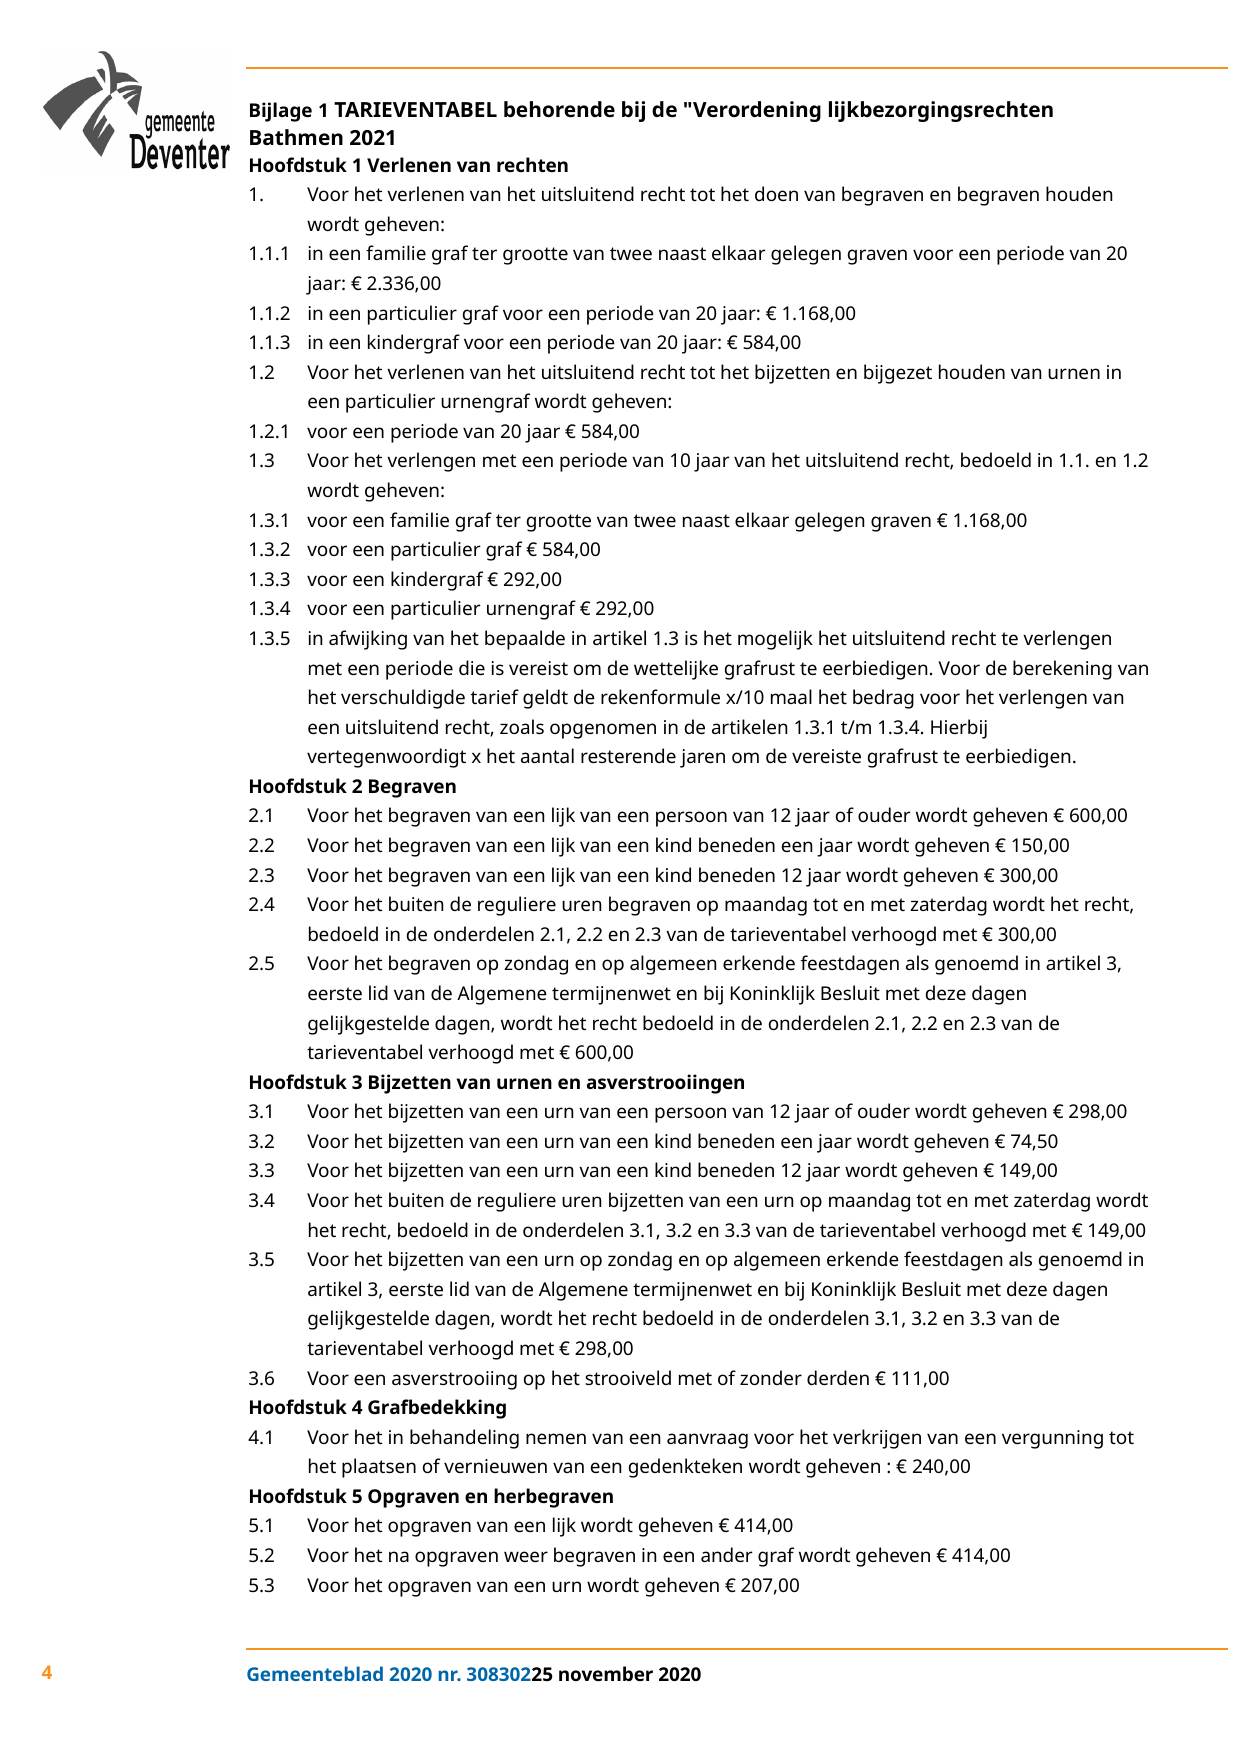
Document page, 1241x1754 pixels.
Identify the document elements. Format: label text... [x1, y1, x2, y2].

list Voor het begraven van een lijk van een kind beneden een jaar wordt geheven € 150,00 [248, 832, 1152, 858]
list Voor het begraven van een lijk van een persoon van 12 jaar of ouder wordt geheven € 600,00 [248, 803, 1152, 828]
text Hoofdstuk 5 Opgraven en herbegraven [248, 1483, 1152, 1509]
text Hoofdstuk 4 Grafbedekking [248, 1394, 1152, 1420]
list in een familie graf ter grootte van twee naast elkaar gelegen graven voor een periode van 20 jaar: € 2.336,00 [248, 241, 1152, 296]
list Voor het bijzetten van een urn op zondag en op algemeen erkende feestdagen als genoemd in artikel 3, eerste lid van de Algemene termijnenwet en bij Koninklijk Besluit met deze dagen gelijkgestelde dagen, wordt het recht bedoeld in de onderdelen 3.1, 3.2 en 3.3 van de tarieventabel verhoogd met € 298,00 [248, 1246, 1152, 1361]
list Voor het bijzetten van een urn van een persoon van 12 jaar of ouder wordt geheven € 298,00 [248, 1098, 1152, 1124]
list voor een particulier urnengraf € 292,00 [248, 596, 1152, 621]
picture [41, 47, 231, 172]
list Voor het in behandeling nemen van een aanvraag voor het verkrijgen van een vergunning tot het plaatsen of vernieuwen van een gedenkteken wordt geheven : € 240,00 [248, 1424, 1152, 1479]
list Voor het begraven op zondag en op algemeen erkende feestdagen als genoemd in artikel 3, eerste lid van de Algemene termijnenwet en bij Koninklijk Besluit met deze dagen gelijkgestelde dagen, wordt het recht bedoeld in de onderdelen 2.1, 2.2 en 2.3 van de tarieventabel verhoogd met € 600,00 [248, 951, 1152, 1065]
list Voor het begraven van een lijk van een kind beneden 12 jaar wordt geheven € 300,00 [248, 862, 1152, 887]
text Bijlage 1 TARIEVENTABEL behorende bij de "Verordening lijkbezorgingsrechten Bathmen 2021 [248, 95, 1152, 152]
list Voor het verlenen van het uitsluitend recht tot het bijzetten en bijgezet houden van urnen in een particulier urnengraf wordt geheven: [248, 359, 1152, 414]
list Voor het opgraven van een lijk wordt geheven € 414,00 [248, 1513, 1152, 1538]
list Voor het verlenen van het uitsluitend recht tot het doen van begraven en begraven houden wordt geheven: [248, 181, 1152, 237]
list voor een periode van 20 jaar € 584,00 [248, 418, 1152, 444]
list Voor het verlengen met een periode van 10 jaar van het uitsluitend recht, bedoeld in 1.1. en 1.2 wordt geheven: [248, 448, 1152, 503]
list Voor het bijzetten van een urn van een kind beneden een jaar wordt geheven € 74,50 [248, 1128, 1152, 1154]
list Voor het opgraven van een urn wordt geheven € 207,00 [248, 1572, 1152, 1597]
list Voor een asverstrooiing op het strooiveld met of zonder derden € 111,00 [248, 1365, 1152, 1390]
list Voor het buiten de reguliere uren bijzetten van een urn op maandag tot en met zaterdag wordt het recht, bedoeld in de onderdelen 3.1, 3.2 en 3.3 van de tarieventabel verhoogd met € 149,00 [248, 1187, 1152, 1242]
list in een particulier graf voor een periode van 20 jaar: € 1.168,00 [248, 300, 1152, 325]
list in afwijking van het bepaalde in artikel 1.3 is het mogelijk het uitsluitend recht te verlengen met een periode die is vereist om de wettelijke grafrust te eerbiedigen. Voor de berekening van het verschuldigde tarief geldt de rekenformule x/10 maal het bedrag voor het verlengen van een uitsluitend recht, zoals opgenomen in de artikelen 1.3.1 t/m 1.3.4. Hierbij vertegenwoordigt x het aantal resterende jaren om de vereiste grafrust te eerbiedigen. [248, 625, 1152, 769]
list Voor het na opgraven weer begraven in een ander graf wordt geheven € 414,00 [248, 1542, 1152, 1568]
list voor een familie graf ter grootte van twee naast elkaar gelegen graven € 1.168,00 [248, 507, 1152, 532]
list voor een kindergraf € 292,00 [248, 566, 1152, 592]
text Hoofdstuk 1 Verlenen van rechten [248, 152, 1152, 177]
list Voor het bijzetten van een urn van een kind beneden 12 jaar wordt geheven € 149,00 [248, 1158, 1152, 1183]
text Hoofdstuk 3 Bijzetten van urnen en asverstrooiingen [248, 1069, 1152, 1094]
list Voor het buiten de reguliere uren begraven op maandag tot en met zaterdag wordt het recht, bedoeld in de onderdelen 2.1, 2.2 en 2.3 van de tarieventabel verhoogd met € 300,00 [248, 891, 1152, 947]
list in een kindergraf voor een periode van 20 jaar: € 584,00 [248, 329, 1152, 355]
text Hoofdstuk 2 Begraven [248, 773, 1152, 799]
list voor een particulier graf € 584,00 [248, 536, 1152, 562]
